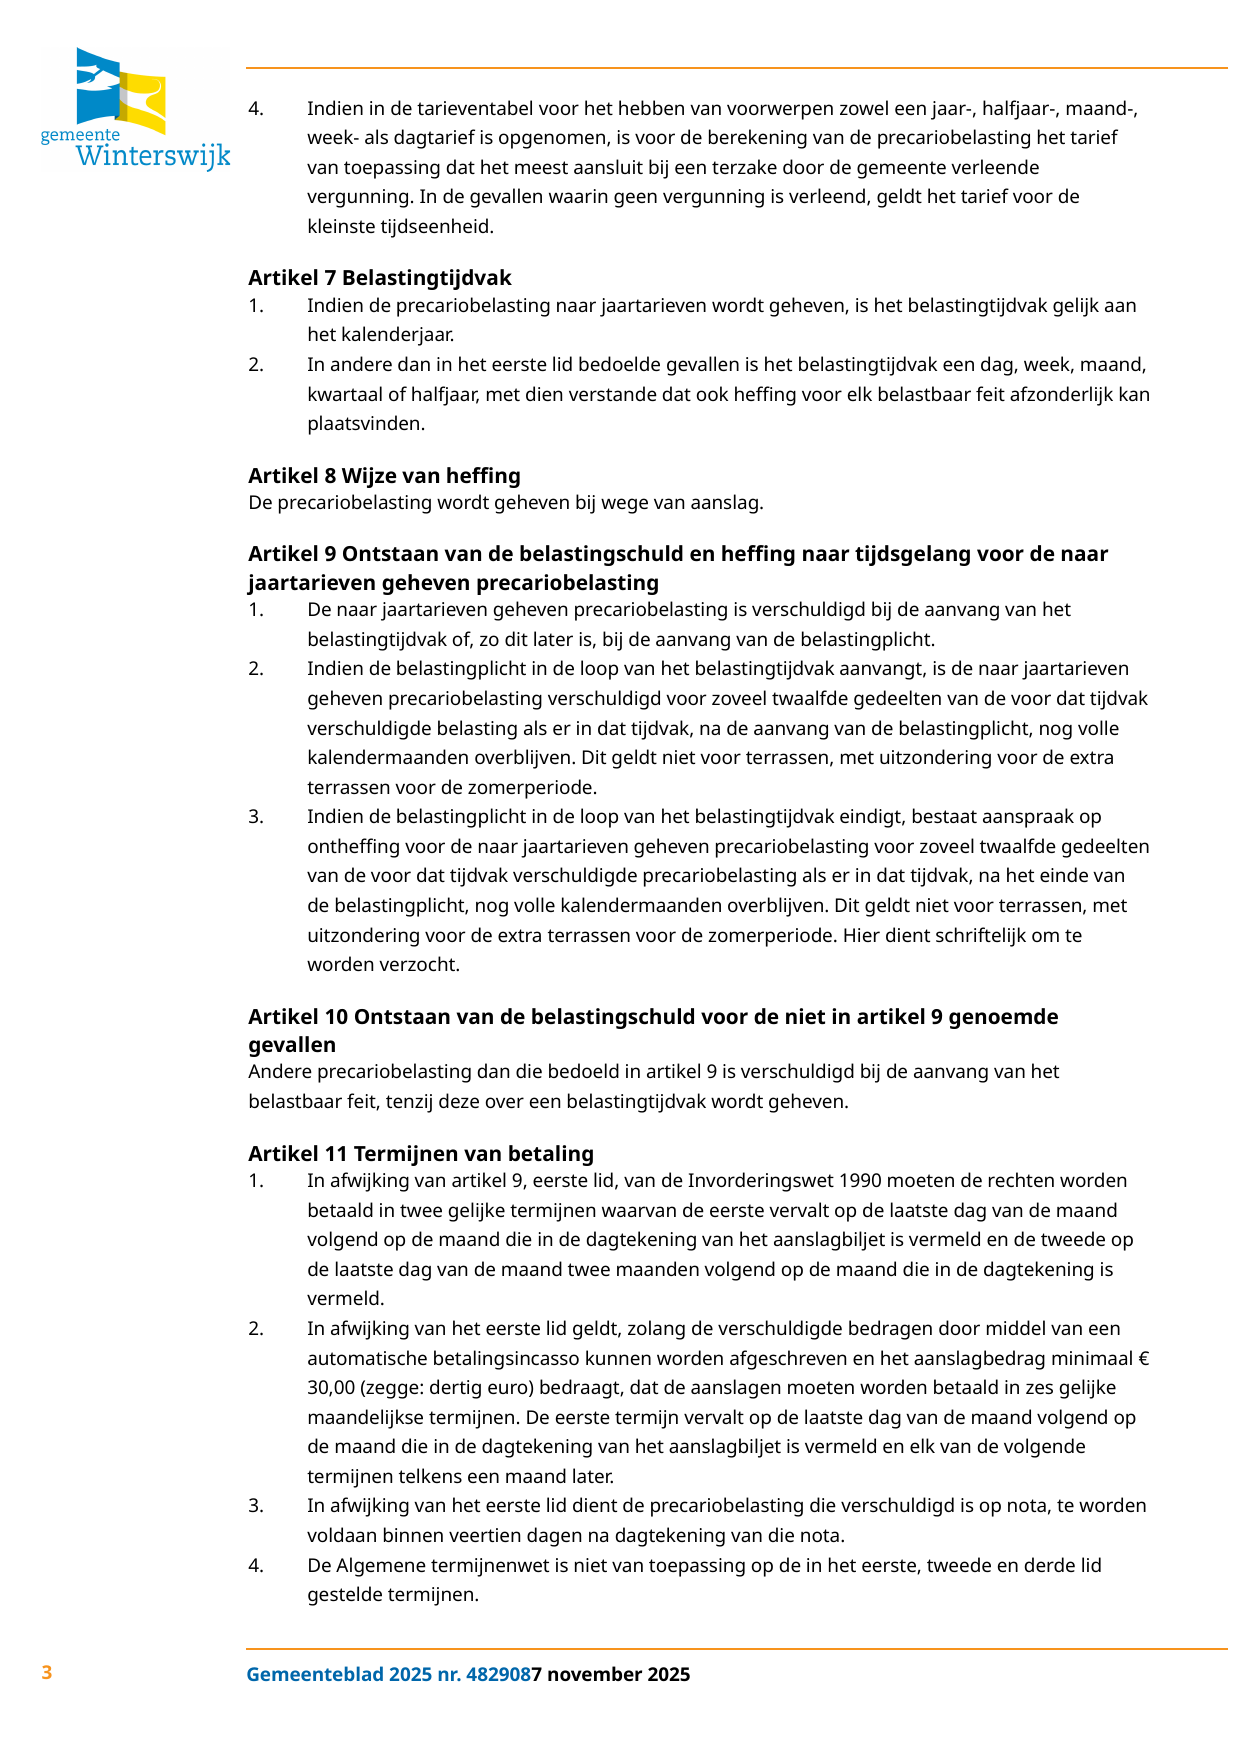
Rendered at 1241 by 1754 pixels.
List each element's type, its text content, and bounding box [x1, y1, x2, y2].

list In afwijking van artikel 9, eerste lid, van de Invorderingswet 1990 moeten de rechten worden betaald in twee gelijke termijnen waarvan de eerste vervalt op de laatste dag van de maand volgend op de maand die in de dagtekening van het aanslagbiljet is vermeld en de tweede op de laatste dag van de maand twee maanden volgend op de maand die in de dagtekening is vermeld. [248, 1167, 1152, 1311]
text Artikel 11 Termijnen van betaling [248, 1139, 1152, 1167]
list In afwijking van het eerste lid geldt, zolang de verschuldigde bedragen door middel van een automatische betalingsincasso kunnen worden afgeschreven en het aanslagbedrag minimaal € 30,00 (zegge: dertig euro) bedraagt, dat de aanslagen moeten worden betaald in zes gelijke maandelijkse termijnen. De eerste termijn vervalt op de laatste dag van de maand volgend op de maand die in de dagtekening van het aanslagbiljet is vermeld en elk van de volgende termijnen telkens een maand later. [248, 1315, 1152, 1489]
list In andere dan in het eerste lid bedoelde gevallen is het belastingtijdvak een dag, week, maand, kwartaal of halfjaar, met dien verstande dat ook heffing voor elk belastbaar feit afzonderlijk kan plaatsvinden. [248, 351, 1152, 436]
text Artikel 10 Ontstaan van de belastingschuld voor de niet in artikel 9 genoemde gevallen [248, 1002, 1152, 1059]
list Indien de belastingplicht in de loop van het belastingtijdvak aanvangt, is de naar jaartarieven geheven precariobelasting verschuldigd voor zoveel twaalfde gedeelten van de voor dat tijdvak verschuldigde belasting als er in dat tijdvak, na de aanvang van de belastingplicht, nog volle kalendermaanden overblijven. Dit geldt niet voor terrassen, met uitzondering voor de extra terrassen voor de zomerperiode. [248, 656, 1152, 800]
list Indien in de tarieventabel voor het hebben van voorwerpen zowel een jaar-, halfjaar-, maand-, week- als dagtarief is opgenomen, is voor de berekening van de precariobelasting het tarief van toepassing dat het meest aansluit bij een terzake door de gemeente verleende vergunning. In de gevallen waarin geen vergunning is verleend, geldt het tarief voor de kleinste tijdseenheid. [248, 95, 1152, 239]
list Indien de belastingplicht in de loop van het belastingtijdvak eindigt, bestaat aanspraak op ontheffing voor de naar jaartarieven geheven precariobelasting voor zoveel twaalfde gedeelten van de voor dat tijdvak verschuldigde precariobelasting als er in dat tijdvak, na het einde van de belastingplicht, nog volle kalendermaanden overblijven. Dit geldt niet voor terrassen, met uitzondering voor de extra terrassen voor de zomerperiode. Hier dient schriftelijk om te worden verzocht. [248, 803, 1152, 977]
text Andere precariobelasting dan die bedoeld in artikel 9 is verschuldigd bij de aanvang van het belastbaar feit, tenzij deze over een belastingtijdvak wordt geheven. [248, 1059, 1152, 1114]
text Artikel 7 Belastingtijdvak [248, 263, 1152, 292]
list De naar jaartarieven geheven precariobelasting is verschuldigd bij de aanvang van het belastingtijdvak of, zo dit later is, bij de aanvang van de belastingplicht. [248, 596, 1152, 652]
list In afwijking van het eerste lid dient de precariobelasting die verschuldigd is op nota, te worden voldaan binnen veertien dagen na dagtekening van die nota. [248, 1493, 1152, 1548]
text De precariobelasting wordt geheven bij wege van aanslag. [248, 489, 1152, 515]
text Artikel 8 Wijze van heffing [248, 461, 1152, 489]
picture [41, 47, 231, 172]
list De Algemene termijnenwet is niet van toepassing op de in het eerste, tweede en derde lid gestelde termijnen. [248, 1552, 1152, 1607]
text Artikel 9 Ontstaan van de belastingschuld en heffing naar tijdsgelang voor de naar jaartarieven geheven precariobelasting [248, 539, 1152, 596]
list Indien de precariobelasting naar jaartarieven wordt geheven, is het belastingtijdvak gelijk aan het kalenderjaar. [248, 292, 1152, 347]
picture [225, 153, 231, 162]
